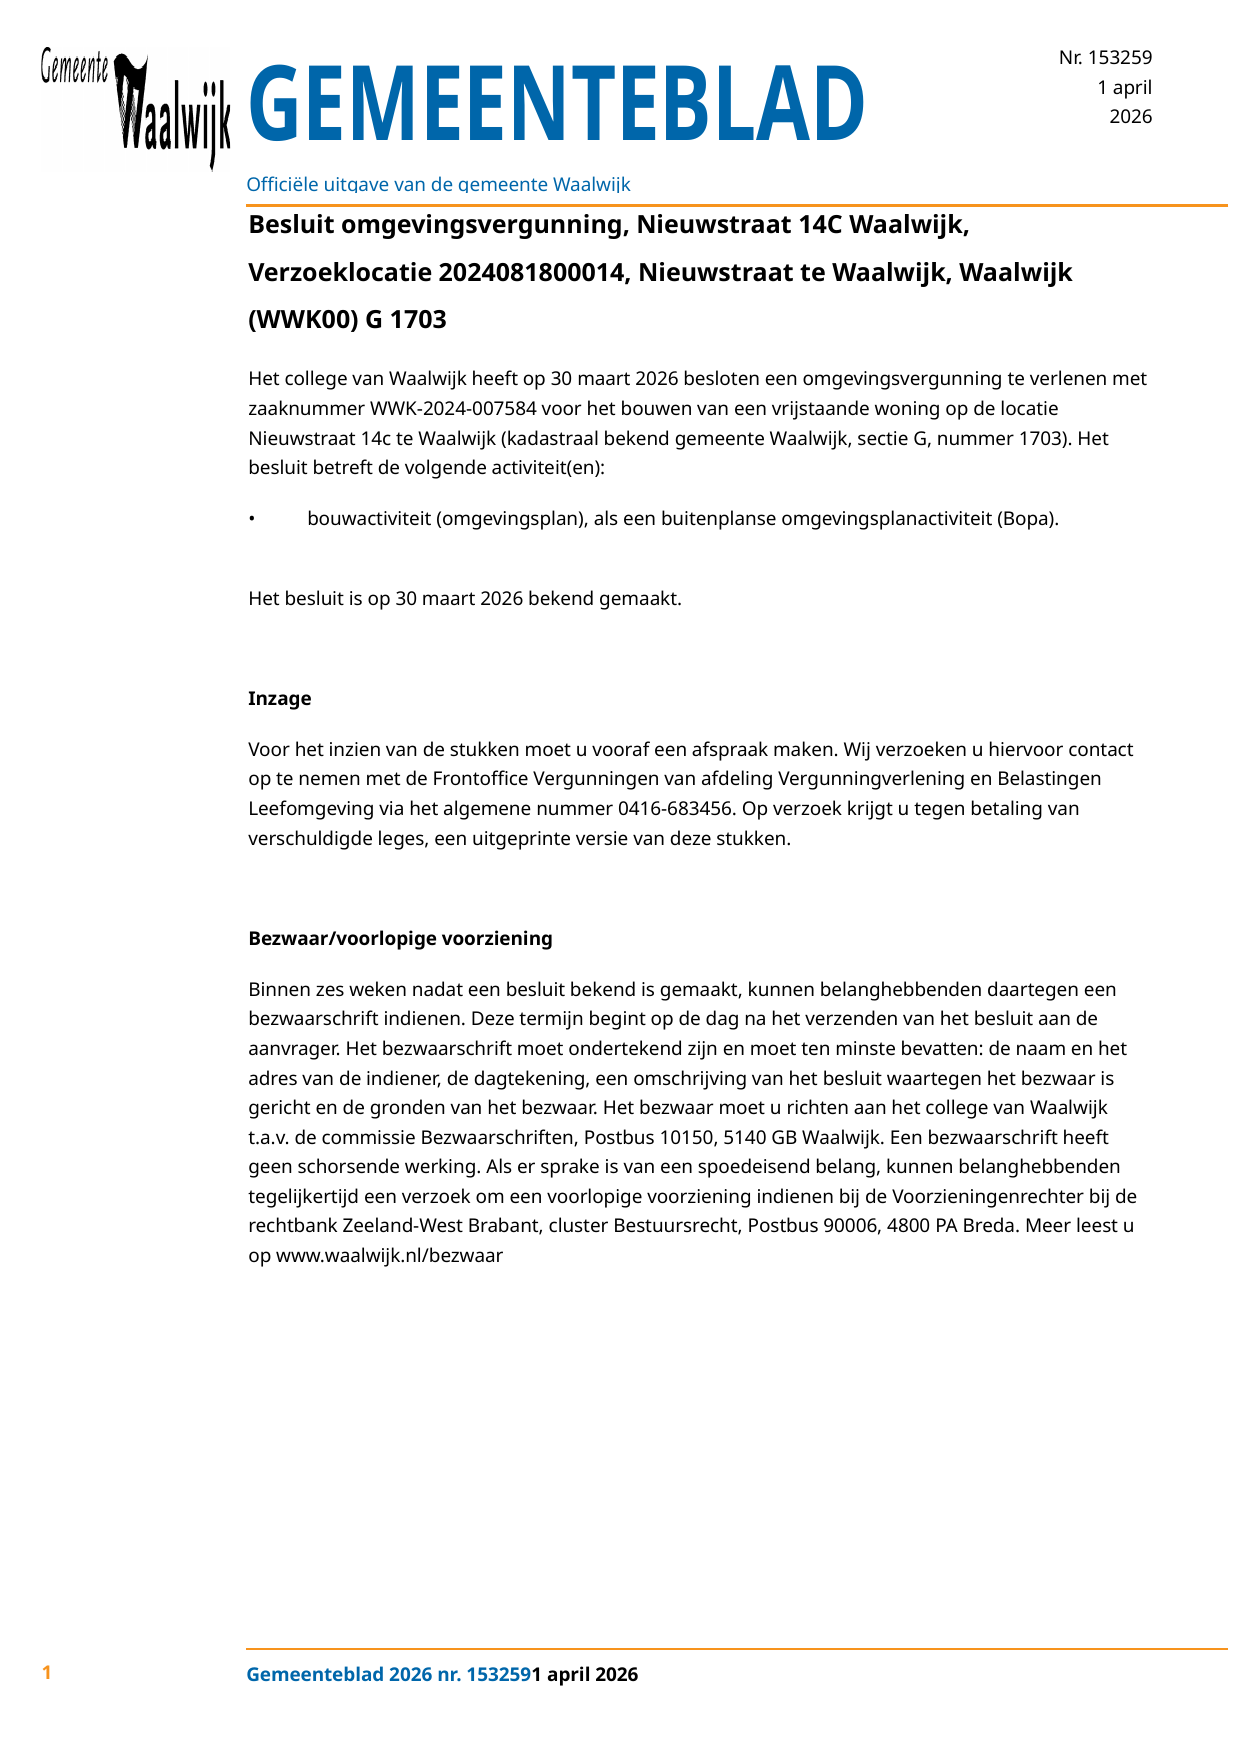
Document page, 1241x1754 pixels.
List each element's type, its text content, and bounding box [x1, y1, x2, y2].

text Binnen zes weken nadat een besluit bekend is gemaakt, kunnen belanghebbenden daartegen een bezwaarschrift indienen. Deze termijn begint op de dag na het verzenden van het besluit aan de aanvrager. Het bezwaarschrift moet ondertekend zijn en moet ten minste bevatten: de naam en het adres van de indiener, de dagtekening, een omschrijving van het besluit waartegen het bezwaar is gericht en de gronden van het bezwaar. Het bezwaar moet u richten aan het college van Waalwijk t.a.v. de commissie Bezwaarschriften, Postbus 10150, 5140 GB Waalwijk. Een bezwaarschrift heeft geen schorsende werking. Als er sprake is van een spoedeisend belang, kunnen belanghebbenden tegelijkertijd een verzoek om een voorlopige voorziening indienen bij de Voorzieningenrechter bij de rechtbank Zeeland-West Brabant, cluster Bestuursrecht, Postbus 90006, 4800 PA Breda. Meer leest u op www.waalwijk.nl/bezwaar [248, 976, 1152, 1268]
text Inzage [248, 686, 1152, 711]
text Voor het inzien van de stukken moet u vooraf een afspraak maken. Wij verzoeken u hiervoor contact op te nemen met de Frontoffice Vergunningen van afdeling Vergunningverlening en Belastingen Leefomgeving via het algemene nummer 0416-683456. Op verzoek krijgt u tegen betaling van verschuldigde leges, een uitgeprinte versie van deze stukken. [248, 736, 1152, 850]
text Bezwaar/voorlopige voorziening [248, 926, 1152, 951]
text Het besluit is op 30 maart 2026 bekend gemaakt. [248, 585, 1152, 610]
text Het college van Waalwijk heeft op 30 maart 2026 besloten een omgevingsvergunning te verlenen met zaaknummer WWK-2024-007584 voor het bouwen van een vrijstaande woning op de locatie Nieuwstraat 14c te Waalwijk (kadastraal bekend gemeente Waalwijk, sectie G, nummer 1703). Het besluit betreft de volgende activiteit(en): [248, 366, 1152, 480]
list bouwactiviteit (omgevingsplan), als een buitenplanse omgevingsplanactiviteit (Bopa). [248, 505, 1152, 530]
text Besluit omgevingsvergunning, Nieuwstraat 14C Waalwijk, Verzoeklocatie 2024081800014, Nieuwstraat te Waalwijk, Waalwijk (WWK00) G 1703 [248, 207, 1152, 336]
picture [41, 47, 231, 172]
